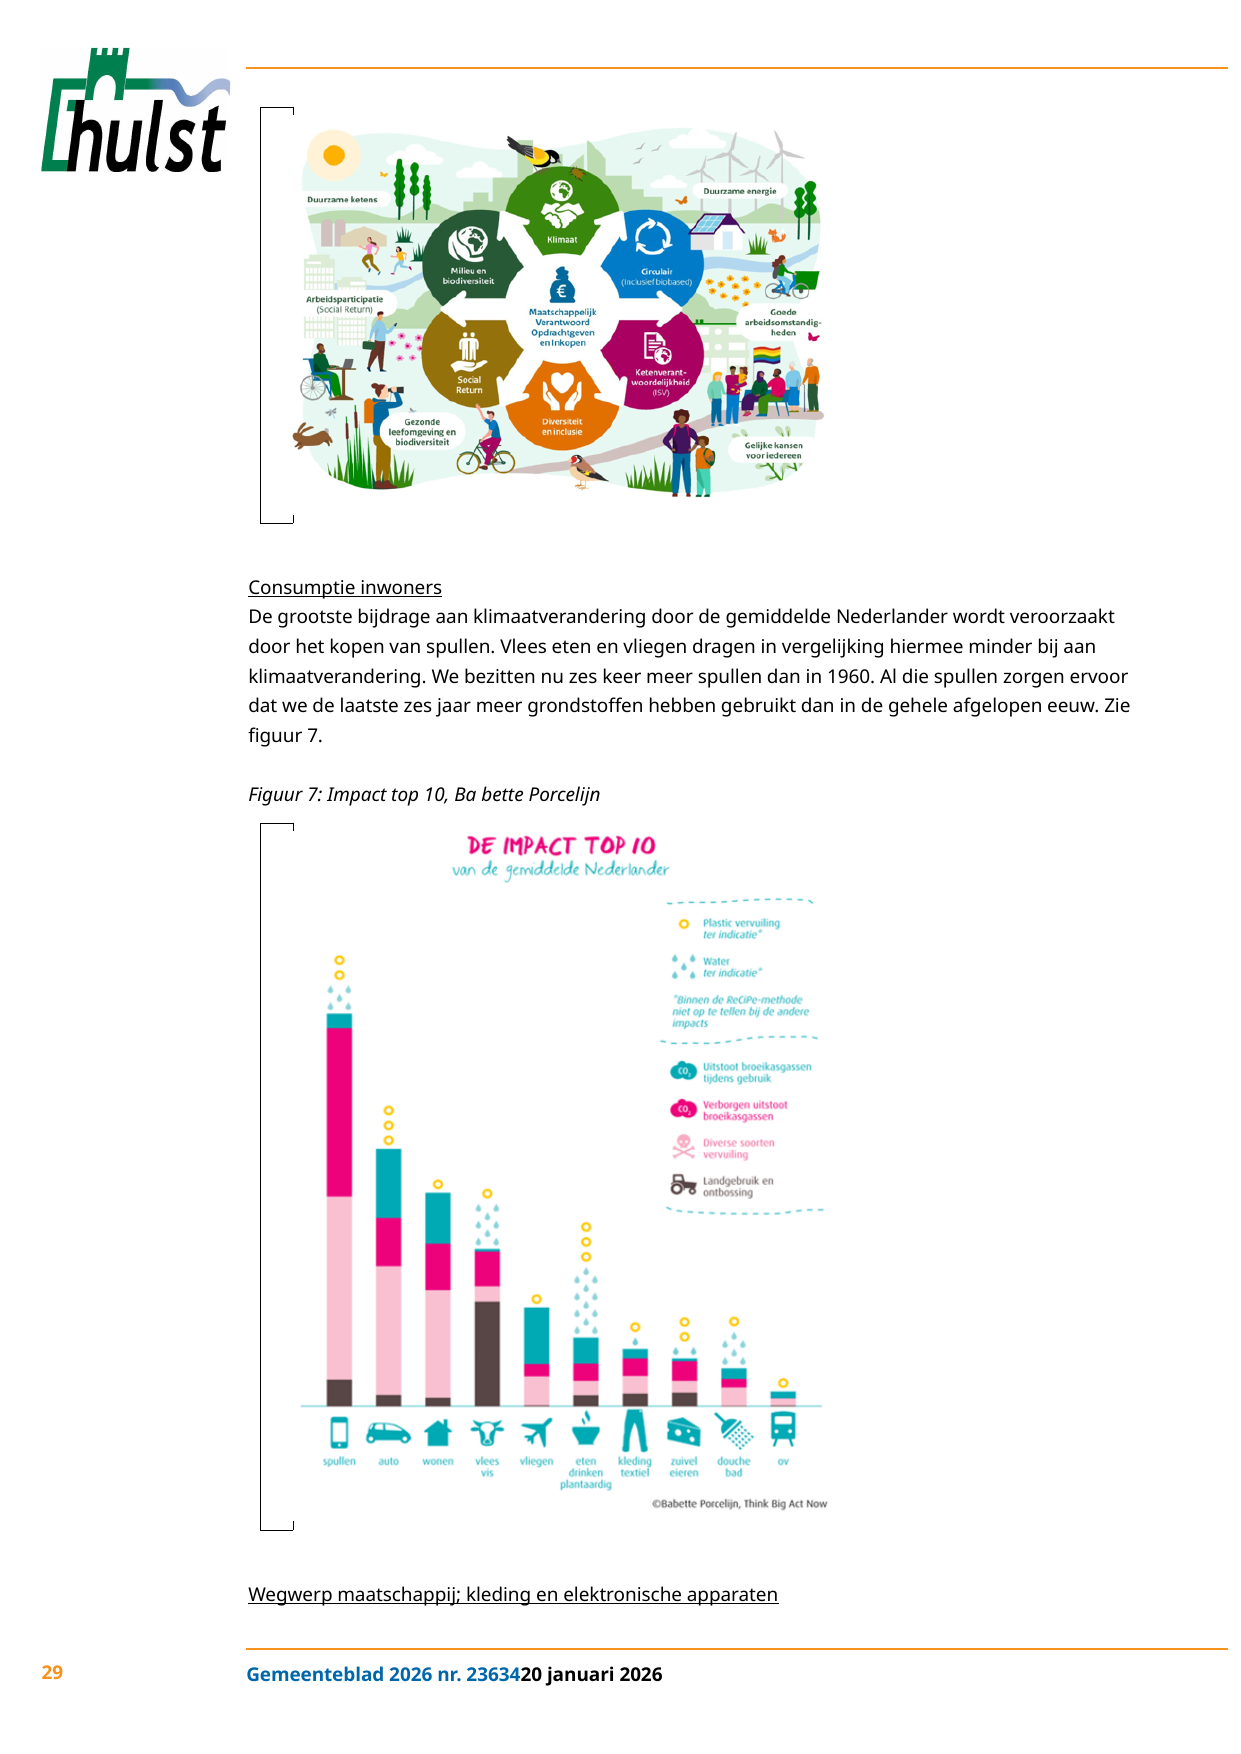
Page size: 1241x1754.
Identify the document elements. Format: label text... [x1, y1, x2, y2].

picture [268, 831, 860, 1521]
text Figuur 7: Impact top 10, Ba bette Porcelijn [248, 781, 1152, 807]
picture [268, 115, 860, 515]
text Wegwerp maatschappij; kleding en elektronische apparaten [248, 1581, 1152, 1606]
picture [41, 47, 231, 172]
text De grootste bijdrage aan klimaatverandering door de gemiddelde Nederlander wordt veroorzaakt door het kopen van spullen. Vlees eten en vliegen dragen in vergelijking hiermee minder bij aan klimaatverandering. We bezitten nu zes keer meer spullen dan in 1960. Al die spullen zorgen ervoor dat we de laatste zes jaar meer grondstoffen hebben gebruikt dan in de gehele afgelopen eeuw. Zie figuur 7. [248, 604, 1152, 748]
text Consumptie inwoners [248, 574, 1152, 600]
